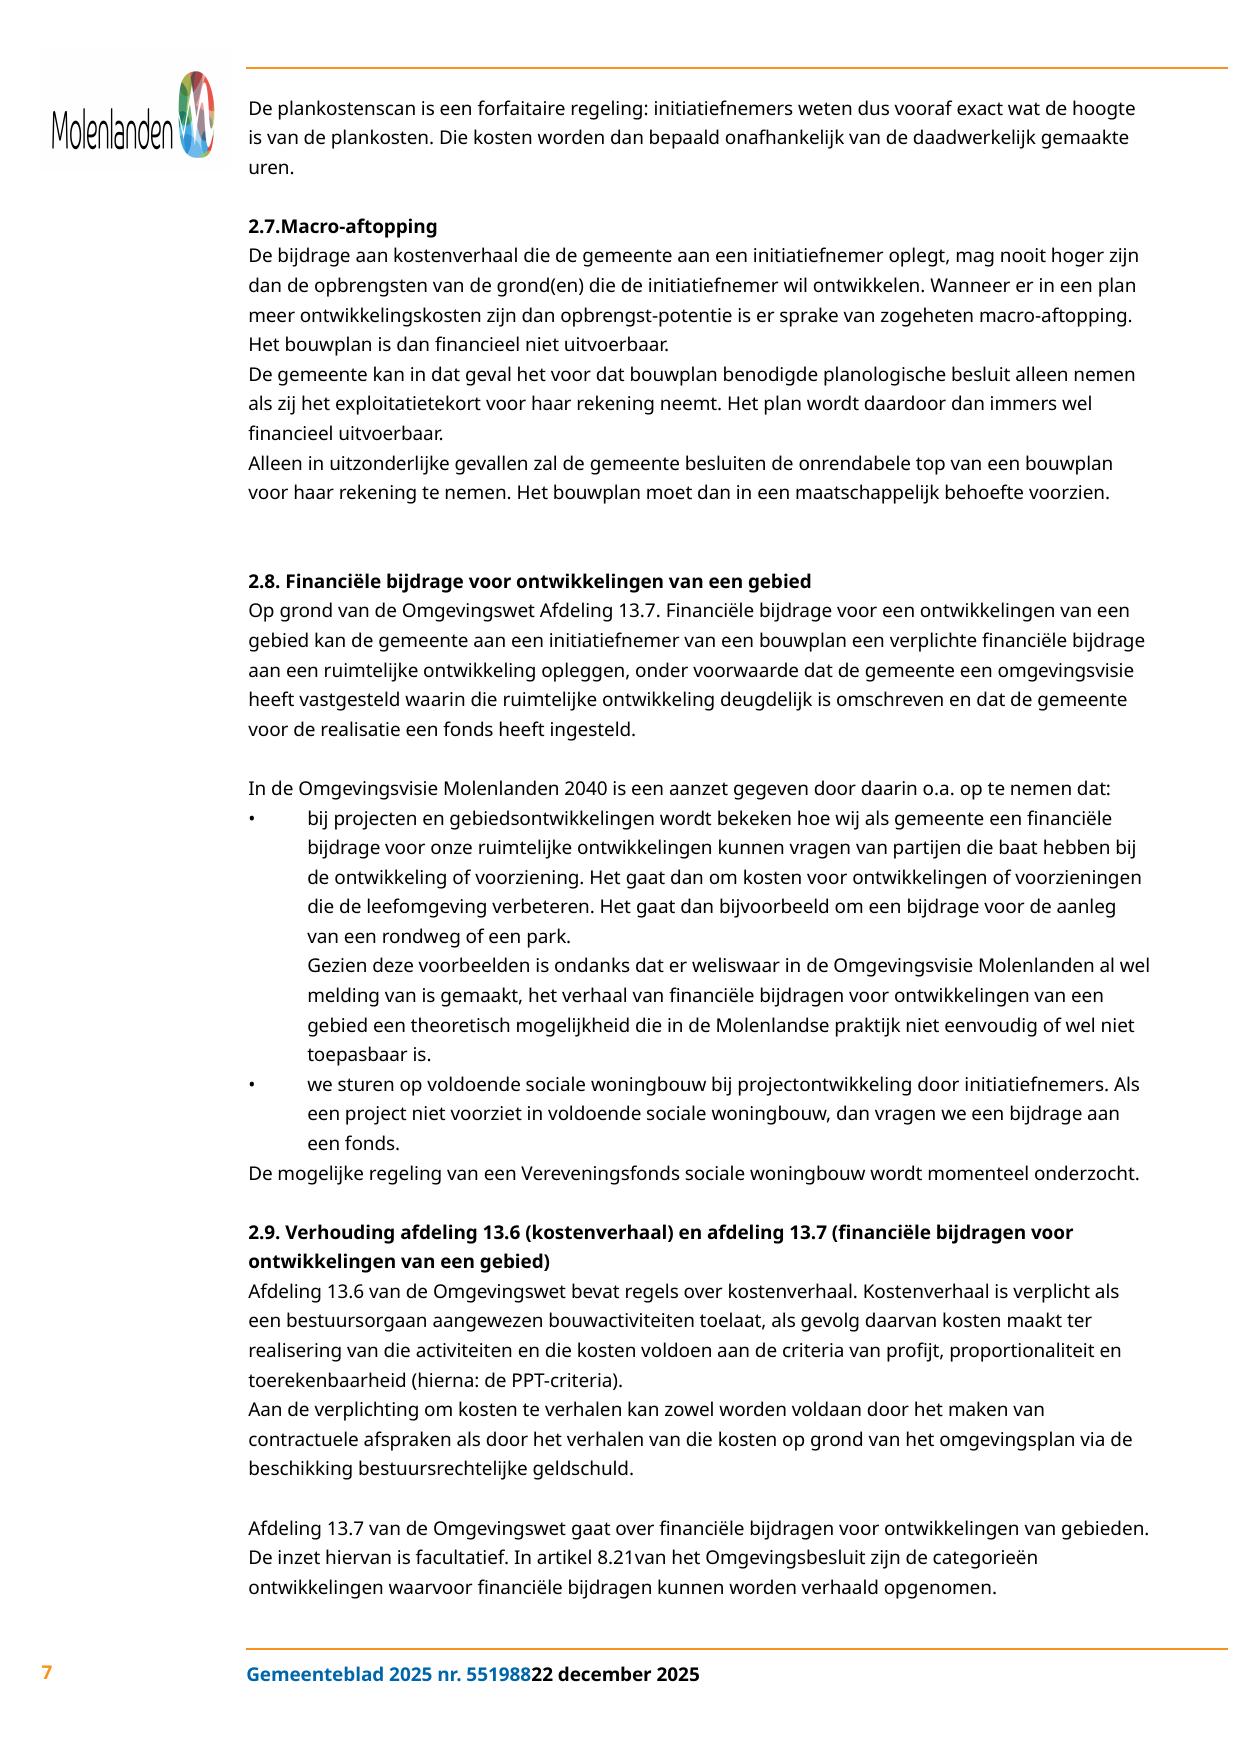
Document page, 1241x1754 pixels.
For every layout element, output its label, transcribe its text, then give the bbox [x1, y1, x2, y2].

text In de Omgevingsvisie Molenlanden 2040 is een aanzet gegeven door daarin o.a. op te nemen dat: [248, 775, 1152, 801]
list we sturen op voldoende sociale woningbouw bij projectontwikkeling door initiatiefnemers. Als een project niet voorziet in voldoende sociale woningbouw, dan vragen we een bijdrage aan een fonds. [248, 1071, 1152, 1156]
text Afdeling 13.7 van de Omgevingswet gaat over financiële bijdragen voor ontwikkelingen van gebieden. De inzet hiervan is facultatief. In artikel 8.21van het Omgevingsbesluit zijn de categorieën ontwikkelingen waarvoor financiële bijdragen kunnen worden verhaald opgenomen. [248, 1515, 1152, 1600]
text De gemeente kan in dat geval het voor dat bouwplan benodigde planologische besluit alleen nemen als zij het exploitatietekort voor haar rekening neemt. Het plan wordt daardoor dan immers wel financieel uitvoerbaar. [248, 361, 1152, 446]
text De mogelijke regeling van een Vereveningsfonds sociale woningbouw wordt momenteel onderzocht. [248, 1160, 1152, 1186]
text Aan de verplichting om kosten te verhalen kan zowel worden voldaan door het maken van contractuele afspraken als door het verhalen van die kosten op grond van het omgevingsplan via de beschikking bestuursrechtelijke geldschuld. [248, 1396, 1152, 1481]
list Gezien deze voorbeelden is ondanks dat er weliswaar in de Omgevingsvisie Molenlanden al wel melding van is gemaakt, het verhaal van financiële bijdragen voor ontwikkelingen van een gebied een theoretisch mogelijkheid die in de Molenlandse praktijk niet eenvoudig of wel niet toepasbaar is. [248, 953, 1152, 1067]
text Op grond van de Omgevingswet Afdeling 13.7. Financiële bijdrage voor een ontwikkelingen van een gebied kan de gemeente aan een initiatiefnemer van een bouwplan een verplichte financiële bijdrage aan een ruimtelijke ontwikkeling opleggen, onder voorwaarde dat de gemeente een omgevingsvisie heeft vastgesteld waarin die ruimtelijke ontwikkeling deugdelijk is omschreven en dat de gemeente voor de realisatie een fonds heeft ingesteld. [248, 598, 1152, 742]
text De bijdrage aan kostenverhaal die de gemeente aan een initiatiefnemer oplegt, mag nooit hoger zijn dan de opbrengsten van de grond(en) die de initiatiefnemer wil ontwikkelen. Wanneer er in een plan meer ontwikkelingskosten zijn dan opbrengst-potentie is er sprake van zogeheten macro-aftopping. Het bouwplan is dan financieel niet uitvoerbaar. [248, 243, 1152, 357]
text Alleen in uitzonderlijke gevallen zal de gemeente besluiten de onrendabele top van een bouwplan voor haar rekening te nemen. Het bouwplan moet dan in een maatschappelijk behoefte voorzien. [248, 450, 1152, 505]
text 2.9. Verhouding afdeling 13.6 (kostenverhaal) en afdeling 13.7 (financiële bijdragen voor ontwikkelingen van een gebied) [248, 1219, 1152, 1274]
text 2.7.Macro-aftopping [248, 213, 1152, 239]
list bij projecten en gebiedsontwikkelingen wordt bekeken hoe wij als gemeente een financiële bijdrage voor onze ruimtelijke ontwikkelingen kunnen vragen van partijen die baat hebben bij de ontwikkeling of voorziening. Het gaat dan om kosten voor ontwikkelingen of voorzieningen die de leefomgeving verbeteren. Het gaat dan bijvoorbeeld om een bijdrage voor de aanleg van een rondweg of een park. [248, 805, 1152, 949]
text Afdeling 13.6 van de Omgevingswet bevat regels over kostenverhaal. Kostenverhaal is verplicht als een bestuursorgaan aangewezen bouwactiviteiten toelaat, als gevolg daarvan kosten maakt ter realisering van die activiteiten en die kosten voldoen aan de criteria van profijt, proportionaliteit en toerekenbaarheid (hierna: de PPT-criteria). [248, 1278, 1152, 1393]
text 2.8. Financiële bijdrage voor ontwikkelingen van een gebied [248, 568, 1152, 594]
text De plankostenscan is een forfaitaire regeling: initiatiefnemers weten dus vooraf exact wat de hoogte is van de plankosten. Die kosten worden dan bepaald onafhankelijk van de daadwerkelijk gemaakte uren. [248, 95, 1152, 180]
picture [41, 47, 231, 172]
